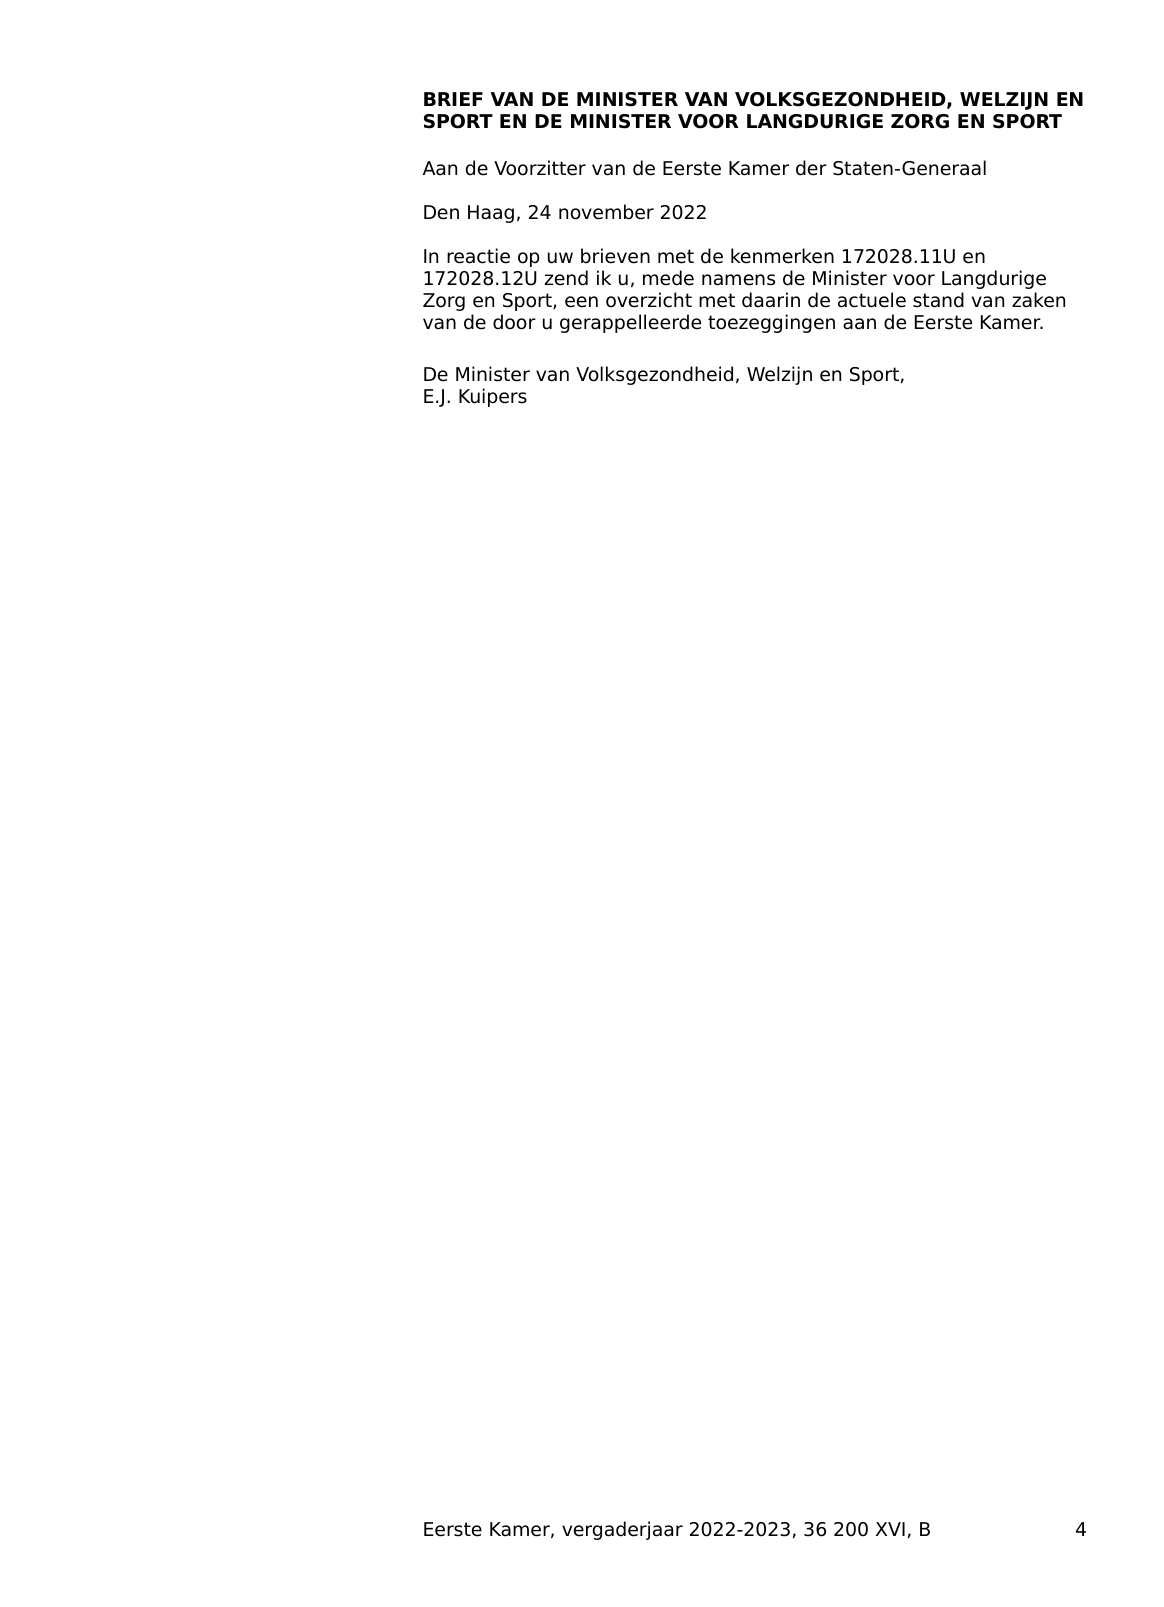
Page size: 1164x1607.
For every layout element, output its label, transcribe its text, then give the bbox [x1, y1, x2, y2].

text Aan de Voorzitter van de Eerste Kamer der Staten-Generaal [422, 158, 1087, 180]
text In reactie op uw brieven met de kenmerken 172028.11U en 172028.12U zend ik u, mede namens de Minister voor Langdurige Zorg en Sport, een overzicht met daarin de actuele stand van zaken van de door u gerappelleerde toezeggingen aan de Eerste Kamer. [422, 246, 1087, 334]
text Den Haag, 24 november 2022 [422, 202, 1087, 224]
text De Minister van Volksgezondheid, Welzijn en Sport, E.J. Kuipers [422, 364, 1087, 408]
subtitle BRIEF VAN DE MINISTER VAN VOLKSGEZONDHEID, WELZIJN EN SPORT EN DE MINISTER VOOR LANGDURIGE ZORG EN SPORT [422, 89, 1087, 133]
